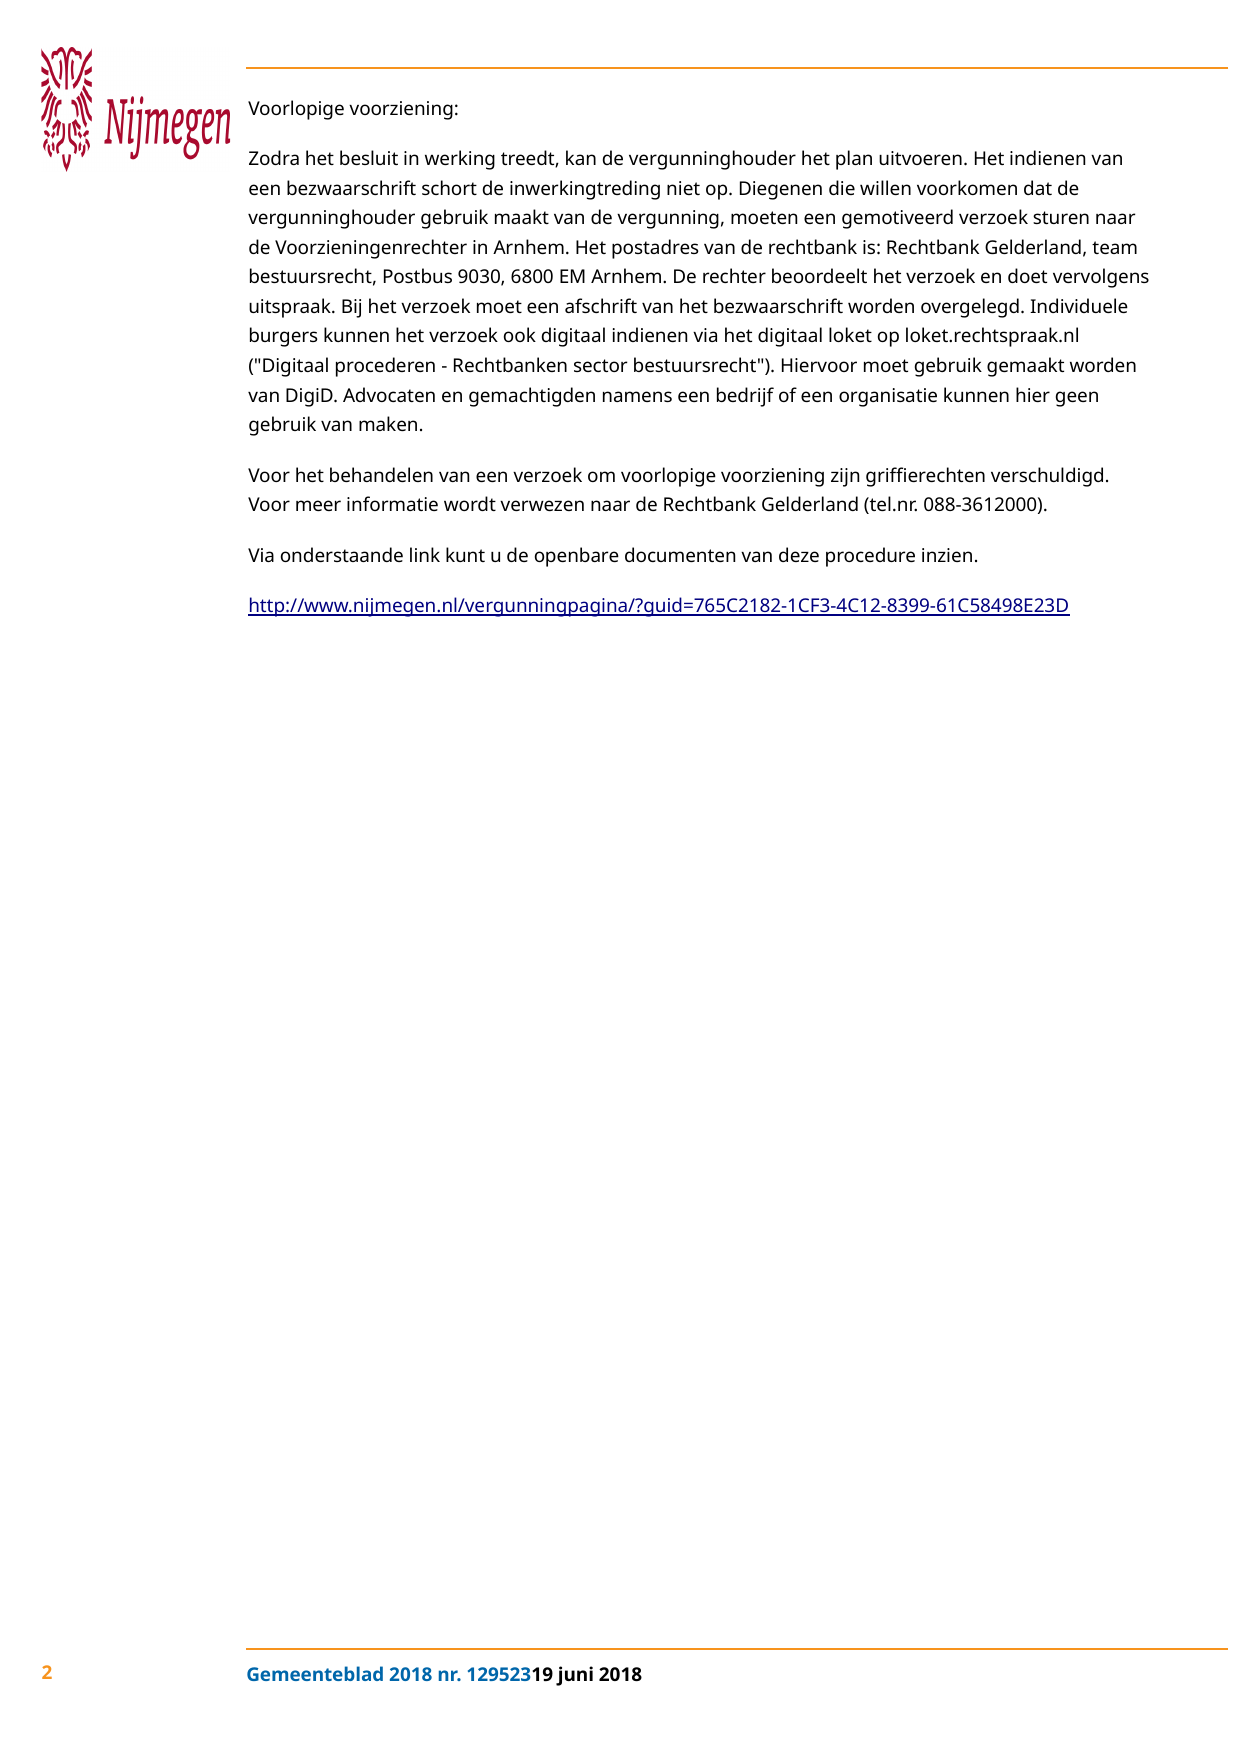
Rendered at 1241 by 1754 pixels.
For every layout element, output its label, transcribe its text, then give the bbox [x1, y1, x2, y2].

text Via onderstaande link kunt u de openbare documenten van deze procedure inzien. [248, 542, 1152, 568]
text http://www.nijmegen.nl/vergunningpagina/?guid=765C2182-1CF3-4C12-8399-61C58498E23D [248, 592, 1152, 618]
text Voorlopige voorziening: [248, 95, 1152, 121]
text Zodra het besluit in werking treedt, kan de vergunninghouder het plan uitvoeren. Het indienen van een bezwaarschrift schort de inwerkingtreding niet op. Diegenen die willen voorkomen dat de vergunninghouder gebruik maakt van de vergunning, moeten een gemotiveerd verzoek sturen naar de Voorzieningenrechter in Arnhem. Het postadres van de rechtbank is: Rechtbank Gelderland, team bestuursrecht, Postbus 9030, 6800 EM Arnhem. De rechter beoordeelt het verzoek en doet vervolgens uitspraak. Bij het verzoek moet een afschrift van het bezwaarschrift worden overgelegd. Individuele burgers kunnen het verzoek ook digitaal indienen via het digitaal loket op loket.rechtspraak.nl ("Digitaal procederen - Rechtbanken sector bestuursrecht"). Hiervoor moet gebruik gemaakt worden van DigiD. Advocaten en gemachtigden namens een bedrijf of een organisatie kunnen hier geen gebruik van maken. [248, 145, 1152, 437]
text Voor het behandelen van een verzoek om voorlopige voorziening zijn griffierechten verschuldigd. Voor meer informatie wordt verwezen naar de Rechtbank Gelderland (tel.nr. 088-3612000). [248, 462, 1152, 517]
picture [41, 47, 231, 172]
